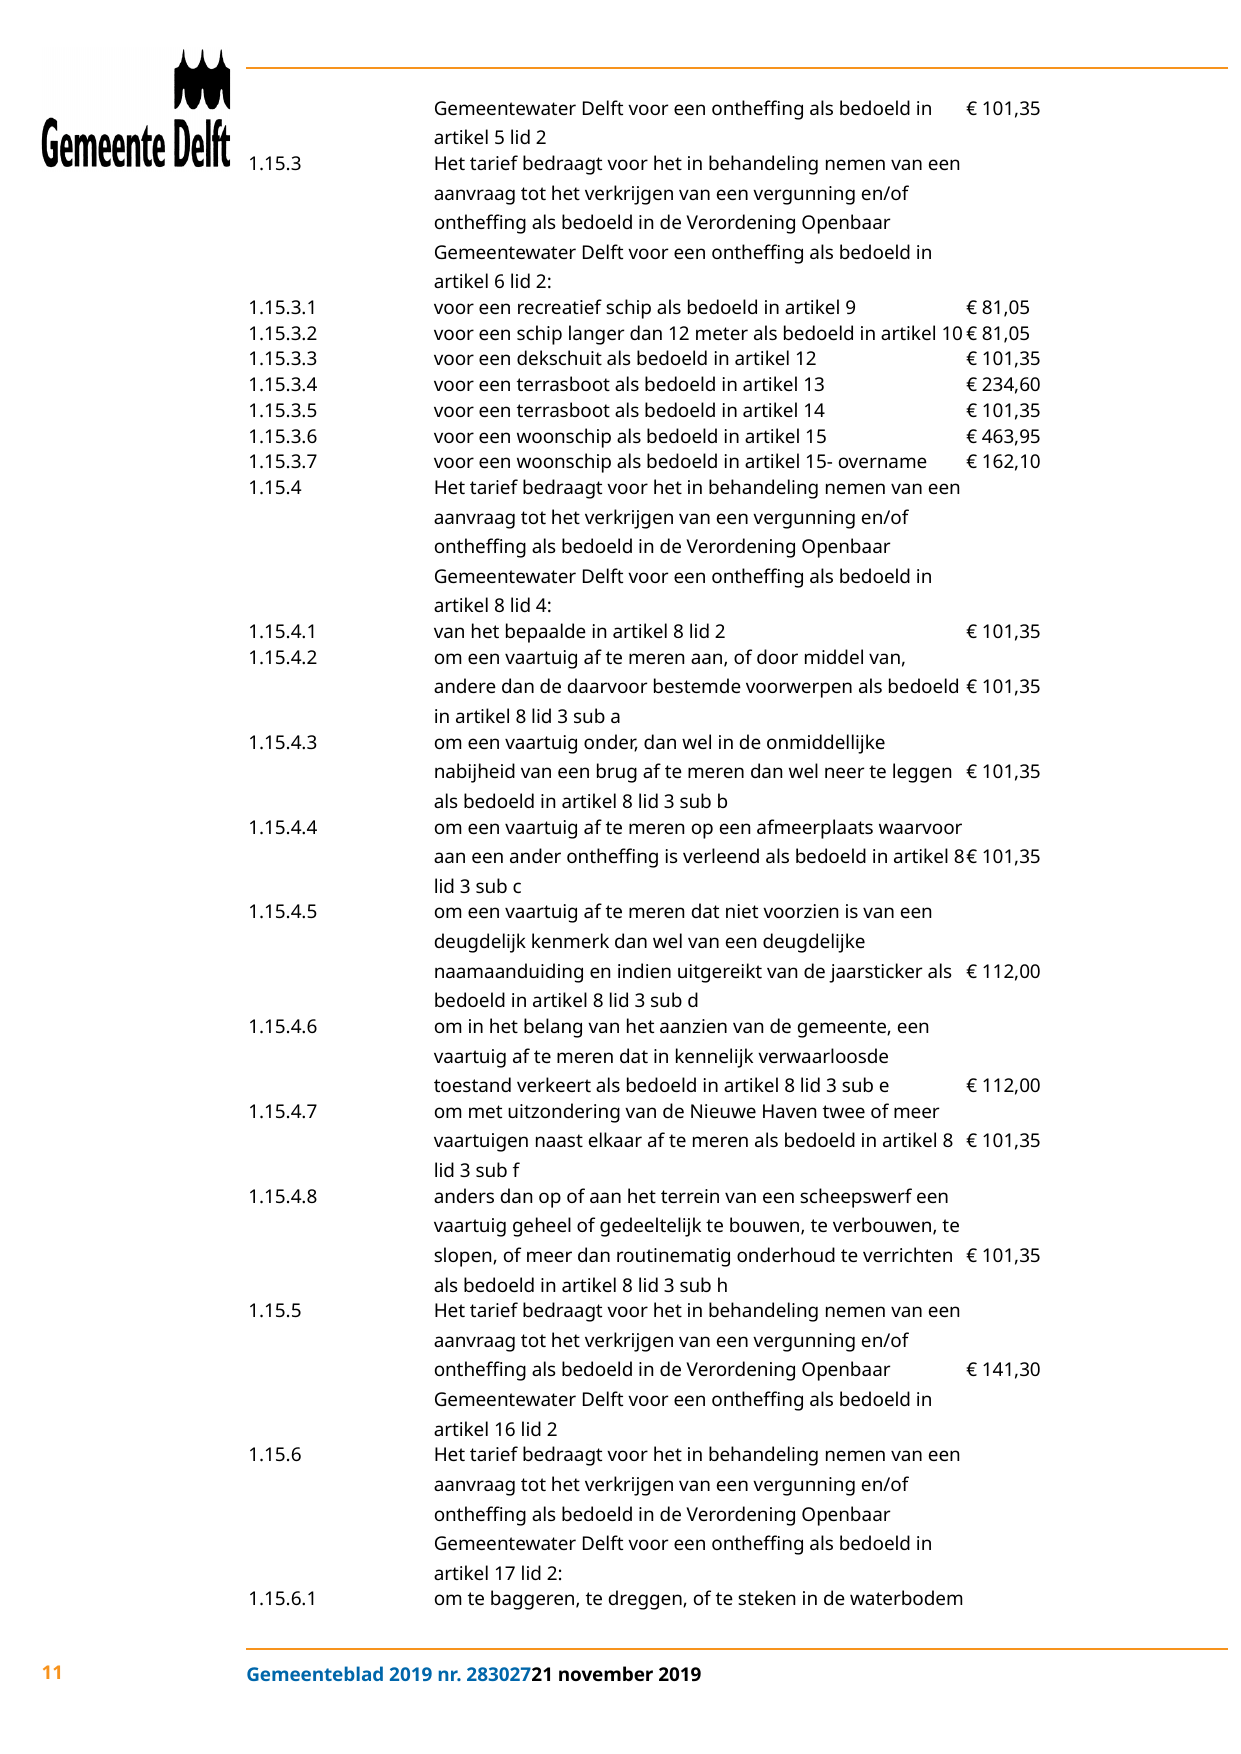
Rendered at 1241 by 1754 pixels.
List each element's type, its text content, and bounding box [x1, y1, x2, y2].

table_cell 1.15.3.4 [248, 371, 433, 397]
table_cell voor een recreatief schip als bedoeld in artikel 9 [434, 294, 966, 320]
table_cell 1.15.4.6 [248, 1013, 433, 1098]
table_cell om een vaartuig onder, dan wel in de onmiddellijke nabijheid van een brug af te meren dan wel neer te leggen als bedoeld in artikel 8 lid 3 sub b [434, 729, 966, 814]
table_cell € 463,95 [966, 423, 1152, 448]
table_cell voor een woonschip als bedoeld in artikel 15- overname [434, 449, 966, 474]
table_cell € 234,60 [966, 371, 1152, 397]
table_cell 1.15.4.2 [248, 644, 433, 729]
table_cell [966, 150, 1152, 294]
table_cell [966, 1442, 1152, 1586]
table_cell Het tarief bedraagt voor het in behandeling nemen van een aanvraag tot het verkrijgen van een vergunning en/of ontheffing als bedoeld in de Verordening Openbaar Gemeentewater Delft voor een ontheffing als bedoeld in artikel 6 lid 2: [434, 150, 966, 294]
table_cell € 101,35 [966, 397, 1152, 423]
table_cell € 101,35 [966, 1098, 1152, 1183]
table_cell 1.15.3 [248, 150, 433, 294]
table_cell [966, 474, 1152, 618]
table_cell € 112,00 [966, 899, 1152, 1013]
table_cell Het tarief bedraagt voor het in behandeling nemen van een aanvraag tot het verkrijgen van een vergunning en/of ontheffing als bedoeld in de Verordening Openbaar Gemeentewater Delft voor een ontheffing als bedoeld in artikel 8 lid 4: [434, 474, 966, 618]
table_cell 1.15.4.1 [248, 618, 433, 644]
table_cell € 112,00 [966, 1013, 1152, 1098]
table_cell € 101,35 [966, 644, 1152, 729]
table_cell € 101,35 [966, 346, 1152, 371]
table_cell voor een dekschuit als bedoeld in artikel 12 [434, 346, 966, 371]
table_cell anders dan op of aan het terrein van een scheepswerf een vaartuig geheel of gedeeltelijk te bouwen, te verbouwen, te slopen, of meer dan routinematig onderhoud te verrichten als bedoeld in artikel 8 lid 3 sub h [434, 1183, 966, 1297]
table_cell voor een terrasboot als bedoeld in artikel 14 [434, 397, 966, 423]
table_cell om in het belang van het aanzien van de gemeente, een vaartuig af te meren dat in kennelijk verwaarloosde toestand verkeert als bedoeld in artikel 8 lid 3 sub e [434, 1013, 966, 1098]
table_cell 1.15.3.1 [248, 294, 433, 320]
table_cell om met uitzondering van de Nieuwe Haven twee of meer vaartuigen naast elkaar af te meren als bedoeld in artikel 8 lid 3 sub f [434, 1098, 966, 1183]
table_cell om een vaartuig af te meren dat niet voorzien is van een deugdelijk kenmerk dan wel van een deugdelijke naamaanduiding en indien uitgereikt van de jaarsticker als bedoeld in artikel 8 lid 3 sub d [434, 899, 966, 1013]
table_cell 1.15.4.3 [248, 729, 433, 814]
table_cell 1.15.3.2 [248, 320, 433, 346]
table_cell € 101,35 [966, 729, 1152, 814]
table_cell € 101,35 [966, 95, 1152, 150]
table_cell Het tarief bedraagt voor het in behandeling nemen van een aanvraag tot het verkrijgen van een vergunning en/of ontheffing als bedoeld in de Verordening Openbaar Gemeentewater Delft voor een ontheffing als bedoeld in artikel 17 lid 2: [434, 1442, 966, 1586]
table_cell 1.15.3.6 [248, 423, 433, 448]
table_cell voor een woonschip als bedoeld in artikel 15 [434, 423, 966, 448]
table_cell 1.15.4.7 [248, 1098, 433, 1183]
table_cell € 81,05 [966, 294, 1152, 320]
table_cell 1.15.3.5 [248, 397, 433, 423]
table_cell [248, 95, 433, 150]
table_cell 1.15.3.3 [248, 346, 433, 371]
table_cell om een vaartuig af te meren aan, of door middel van, andere dan de daarvoor bestemde voorwerpen als bedoeld in artikel 8 lid 3 sub a [434, 644, 966, 729]
table_cell Het tarief bedraagt voor het in behandeling nemen van een aanvraag tot het verkrijgen van een vergunning en/of ontheffing als bedoeld in de Verordening Openbaar Gemeentewater Delft voor een ontheffing als bedoeld in artikel 16 lid 2 [434, 1298, 966, 1442]
table_cell om te baggeren, te dreggen, of te steken in de waterbodem [434, 1586, 966, 1611]
table_cell 1.15.5 [248, 1298, 433, 1442]
table_cell om een vaartuig af te meren op een afmeerplaats waarvoor aan een ander ontheffing is verleend als bedoeld in artikel 8 lid 3 sub c [434, 814, 966, 899]
table_cell 1.15.4.4 [248, 814, 433, 899]
table_cell € 162,10 [966, 449, 1152, 474]
table_cell € 81,05 [966, 320, 1152, 346]
table_cell 1.15.6 [248, 1442, 433, 1586]
table_cell voor een terrasboot als bedoeld in artikel 13 [434, 371, 966, 397]
table_cell 1.15.4.8 [248, 1183, 433, 1297]
table_cell 1.15.4.5 [248, 899, 433, 1013]
table_cell € 141,30 [966, 1298, 1152, 1442]
table_cell € 101,35 [966, 1183, 1152, 1297]
table_cell 1.15.4 [248, 474, 433, 618]
table_cell van het bepaalde in artikel 8 lid 2 [434, 618, 966, 644]
table_cell voor een schip langer dan 12 meter als bedoeld in artikel 10 [434, 320, 966, 346]
table_cell Gemeentewater Delft voor een ontheffing als bedoeld in artikel 5 lid 2 [434, 95, 966, 150]
table_cell [966, 1586, 1152, 1611]
table_cell € 101,35 [966, 814, 1152, 899]
picture [41, 47, 231, 172]
table_cell 1.15.3.7 [248, 449, 433, 474]
table_cell € 101,35 [966, 618, 1152, 644]
table_cell 1.15.6.1 [248, 1586, 433, 1611]
